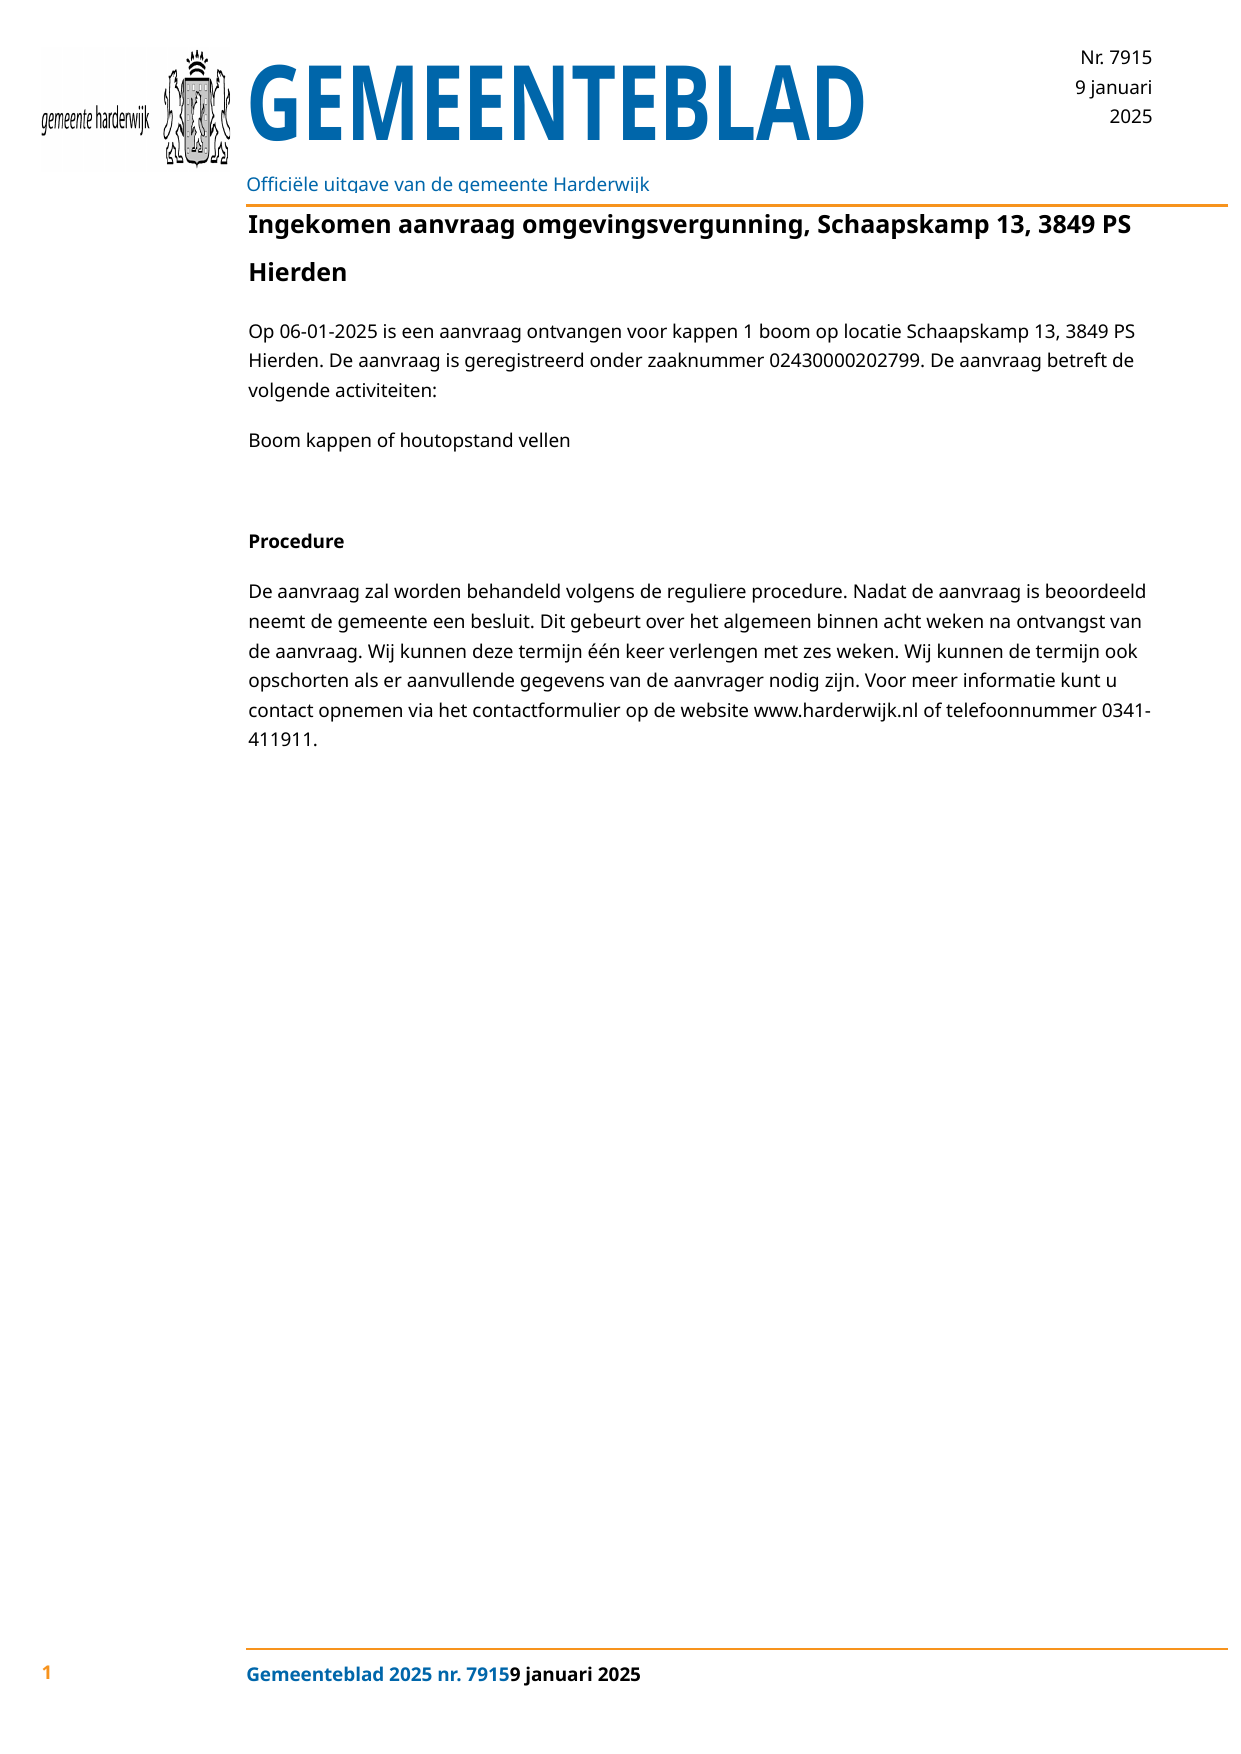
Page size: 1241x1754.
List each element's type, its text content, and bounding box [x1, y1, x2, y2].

text Boom kappen of houtopstand vellen [248, 427, 1152, 453]
text Op 06-01-2025 is een aanvraag ontvangen voor kappen 1 boom op locatie Schaapskamp 13, 3849 PS Hierden. De aanvraag is geregistreerd onder zaaknummer 02430000202799. De aanvraag betreft de volgende activiteiten: [248, 318, 1152, 403]
text Ingekomen aanvraag omgevingsvergunning, Schaapskamp 13, 3849 PS Hierden [248, 207, 1152, 288]
text Procedure [248, 528, 1152, 554]
picture [41, 47, 231, 172]
text De aanvraag zal worden behandeld volgens de reguliere procedure. Nadat de aanvraag is beoordeeld neemt de gemeente een besluit. Dit gebeurt over het algemeen binnen acht weken na ontvangst van de aanvraag. Wij kunnen deze termijn één keer verlengen met zes weken. Wij kunnen de termijn ook opschorten als er aanvullende gegevens van de aanvrager nodig zijn. Voor meer informatie kunt u contact opnemen via het contactformulier op de website www.harderwijk.nl of telefoonnummer 0341-411911. [248, 579, 1152, 752]
